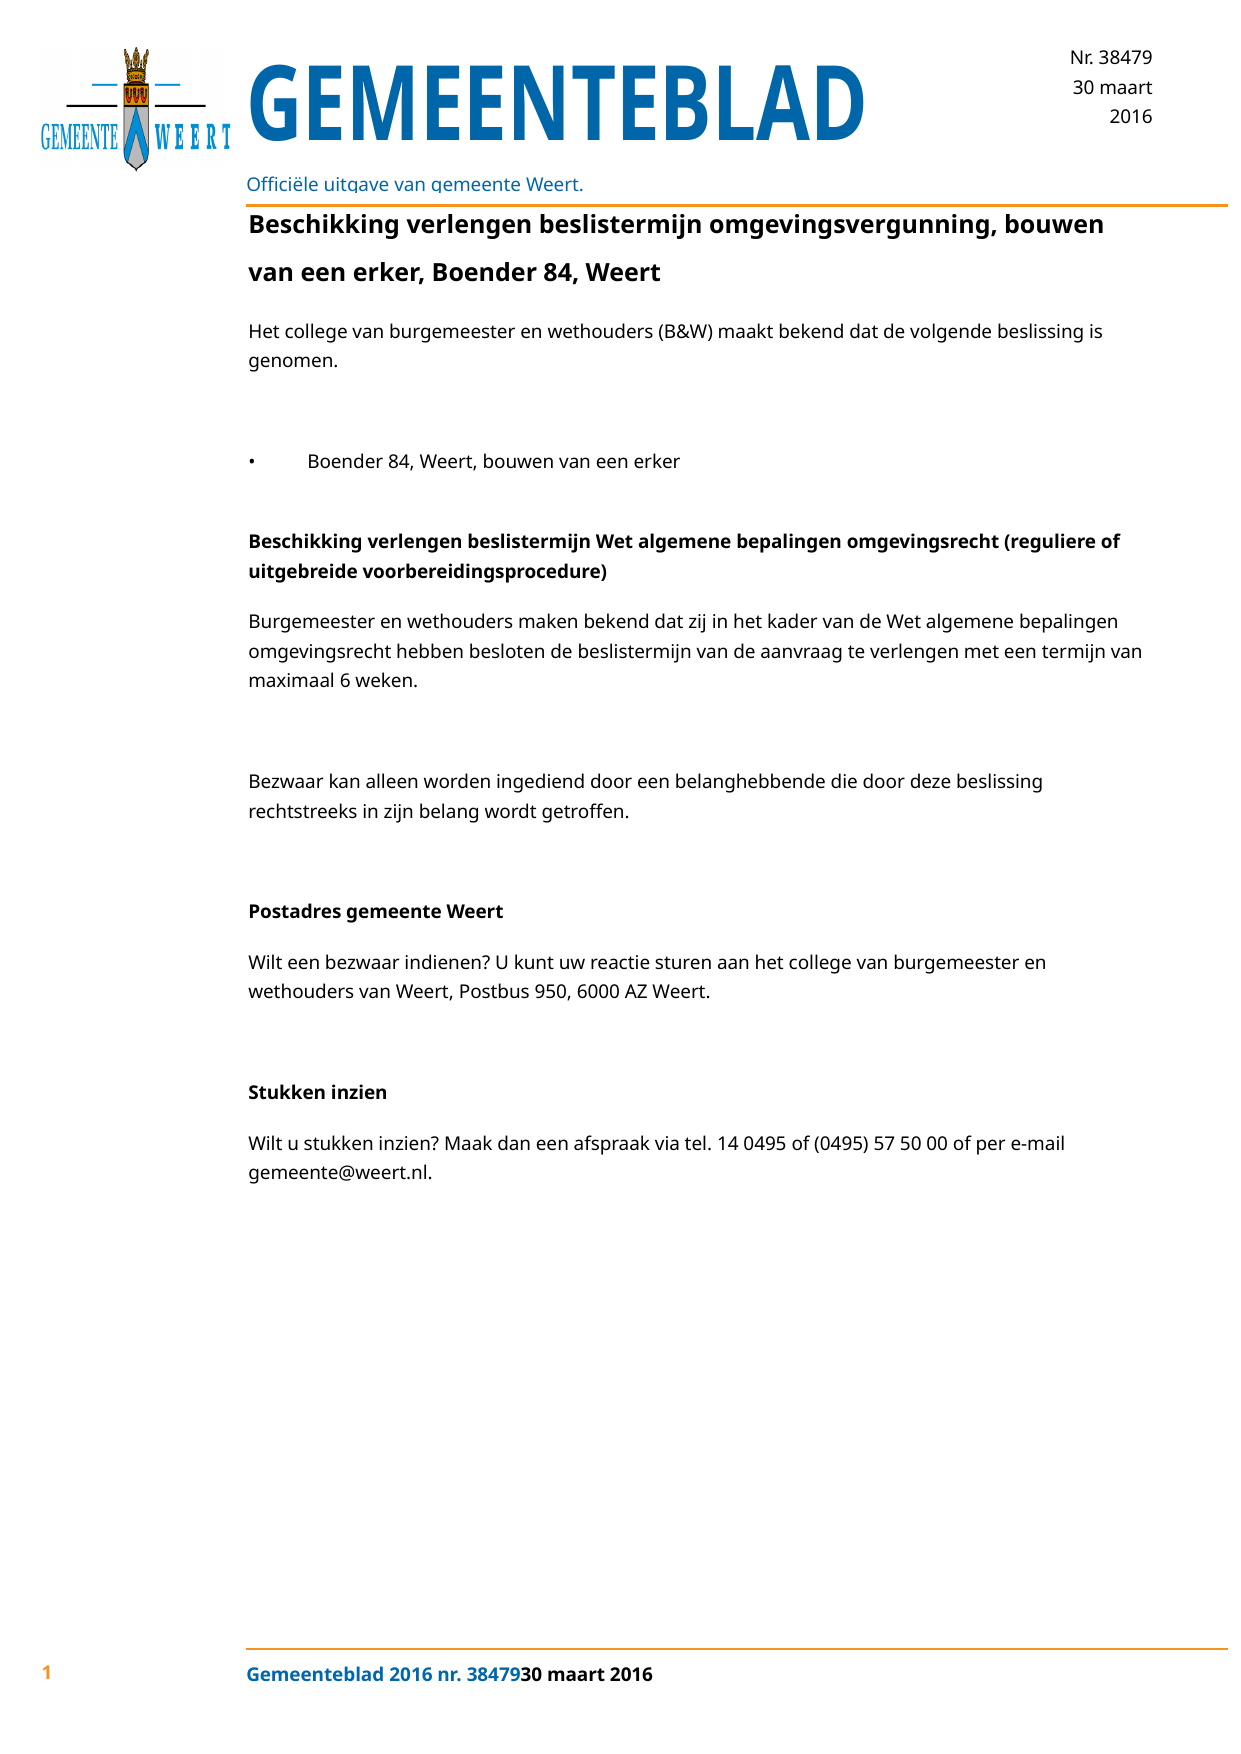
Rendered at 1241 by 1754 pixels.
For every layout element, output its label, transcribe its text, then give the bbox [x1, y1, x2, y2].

text Burgemeester en wethouders maken bekend dat zij in het kader van de Wet algemene bepalingen omgevingsrecht hebben besloten de beslistermijn van de aanvraag te verlengen met een termijn van maximaal 6 weken. [248, 608, 1152, 693]
text Stukken inzien [248, 1079, 1152, 1105]
text Beschikking verlengen beslistermijn Wet algemene bepalingen omgevingsrecht (reguliere of uitgebreide voorbereidingsprocedure) [248, 528, 1152, 584]
text Postadres gemeente Weert [248, 899, 1152, 924]
text Beschikking verlengen beslistermijn omgevingsvergunning, bouwen van een erker, Boender 84, Weert [248, 207, 1152, 288]
text Het college van burgemeester en wethouders (B&W) maakt bekend dat de volgende beslissing is genomen. [248, 318, 1152, 373]
list Boender 84, Weert, bouwen van een erker [248, 448, 1152, 474]
picture [41, 47, 231, 172]
text Bezwaar kan alleen worden ingediend door een belanghebbende die door deze beslissing rechtstreeks in zijn belang wordt getroffen. [248, 768, 1152, 824]
text Wilt u stukken inzien? Maak dan een afspraak via tel. 14 0495 of (0495) 57 50 00 of per e-mail gemeente@weert.nl. [248, 1130, 1152, 1185]
text Wilt een bezwaar indienen? U kunt uw reactie sturen aan het college van burgemeester en wethouders van Weert, Postbus 950, 6000 AZ Weert. [248, 949, 1152, 1004]
